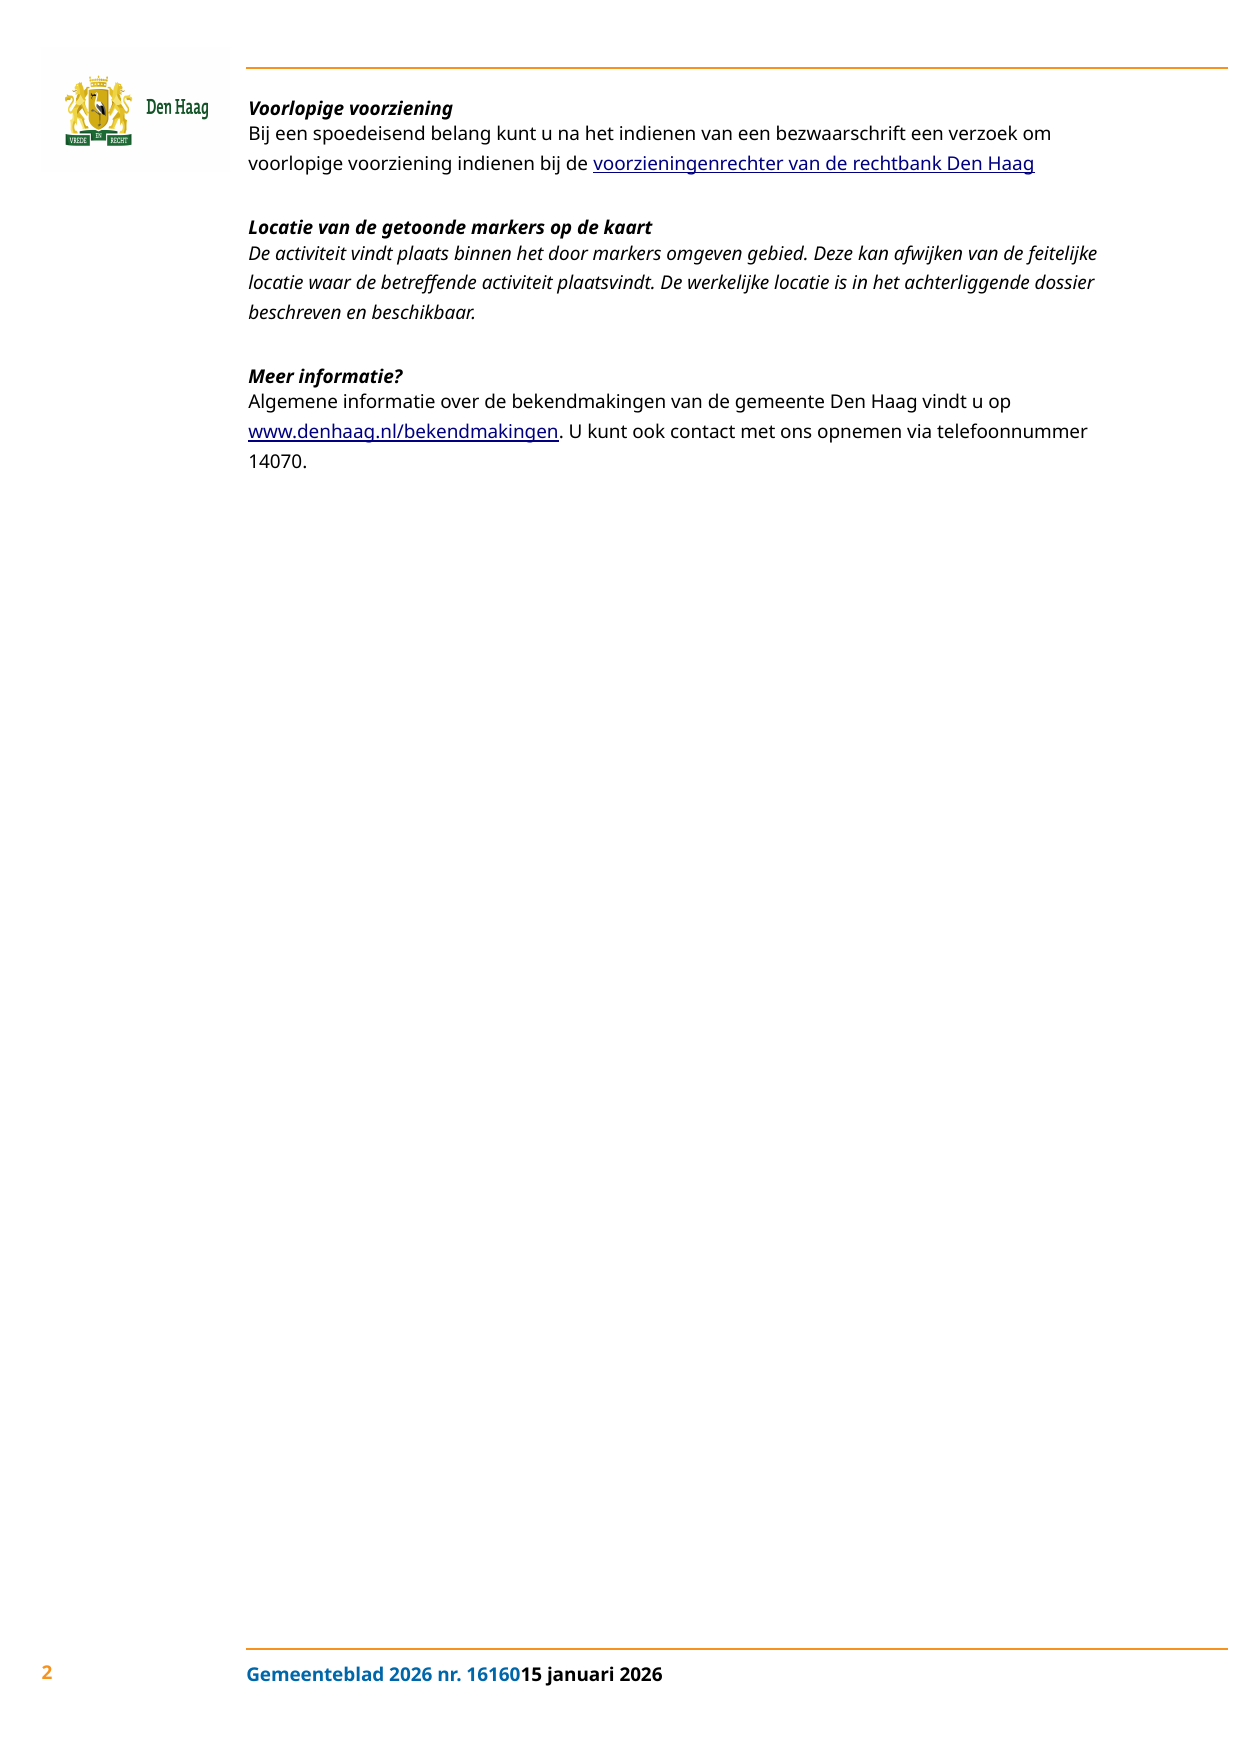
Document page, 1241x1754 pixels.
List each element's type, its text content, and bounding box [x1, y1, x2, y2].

text Voorlopige voorziening [248, 95, 1152, 121]
text Algemene informatie over de bekendmakingen van de gemeente Den Haag vindt u op www.denhaag.nl/bekendmakingen. U kunt ook contact met ons opnemen via telefoonnummer 14070. [248, 389, 1152, 473]
text Meer informatie? [248, 363, 1152, 389]
text Bij een spoedeisend belang kunt u na het indienen van een bezwaarschrift een verzoek om voorlopige voorziening indienen bij de voorzieningenrechter van de rechtbank Den Haag [248, 121, 1152, 176]
picture [41, 47, 231, 172]
text Locatie van de getoonde markers op de kaart [248, 214, 1152, 240]
text De activiteit vindt plaats binnen het door markers omgeven gebied. Deze kan afwijken van de feitelijke locatie waar de betreffende activiteit plaatsvindt. De werkelijke locatie is in het achterliggende dossier beschreven en beschikbaar. [248, 240, 1152, 325]
